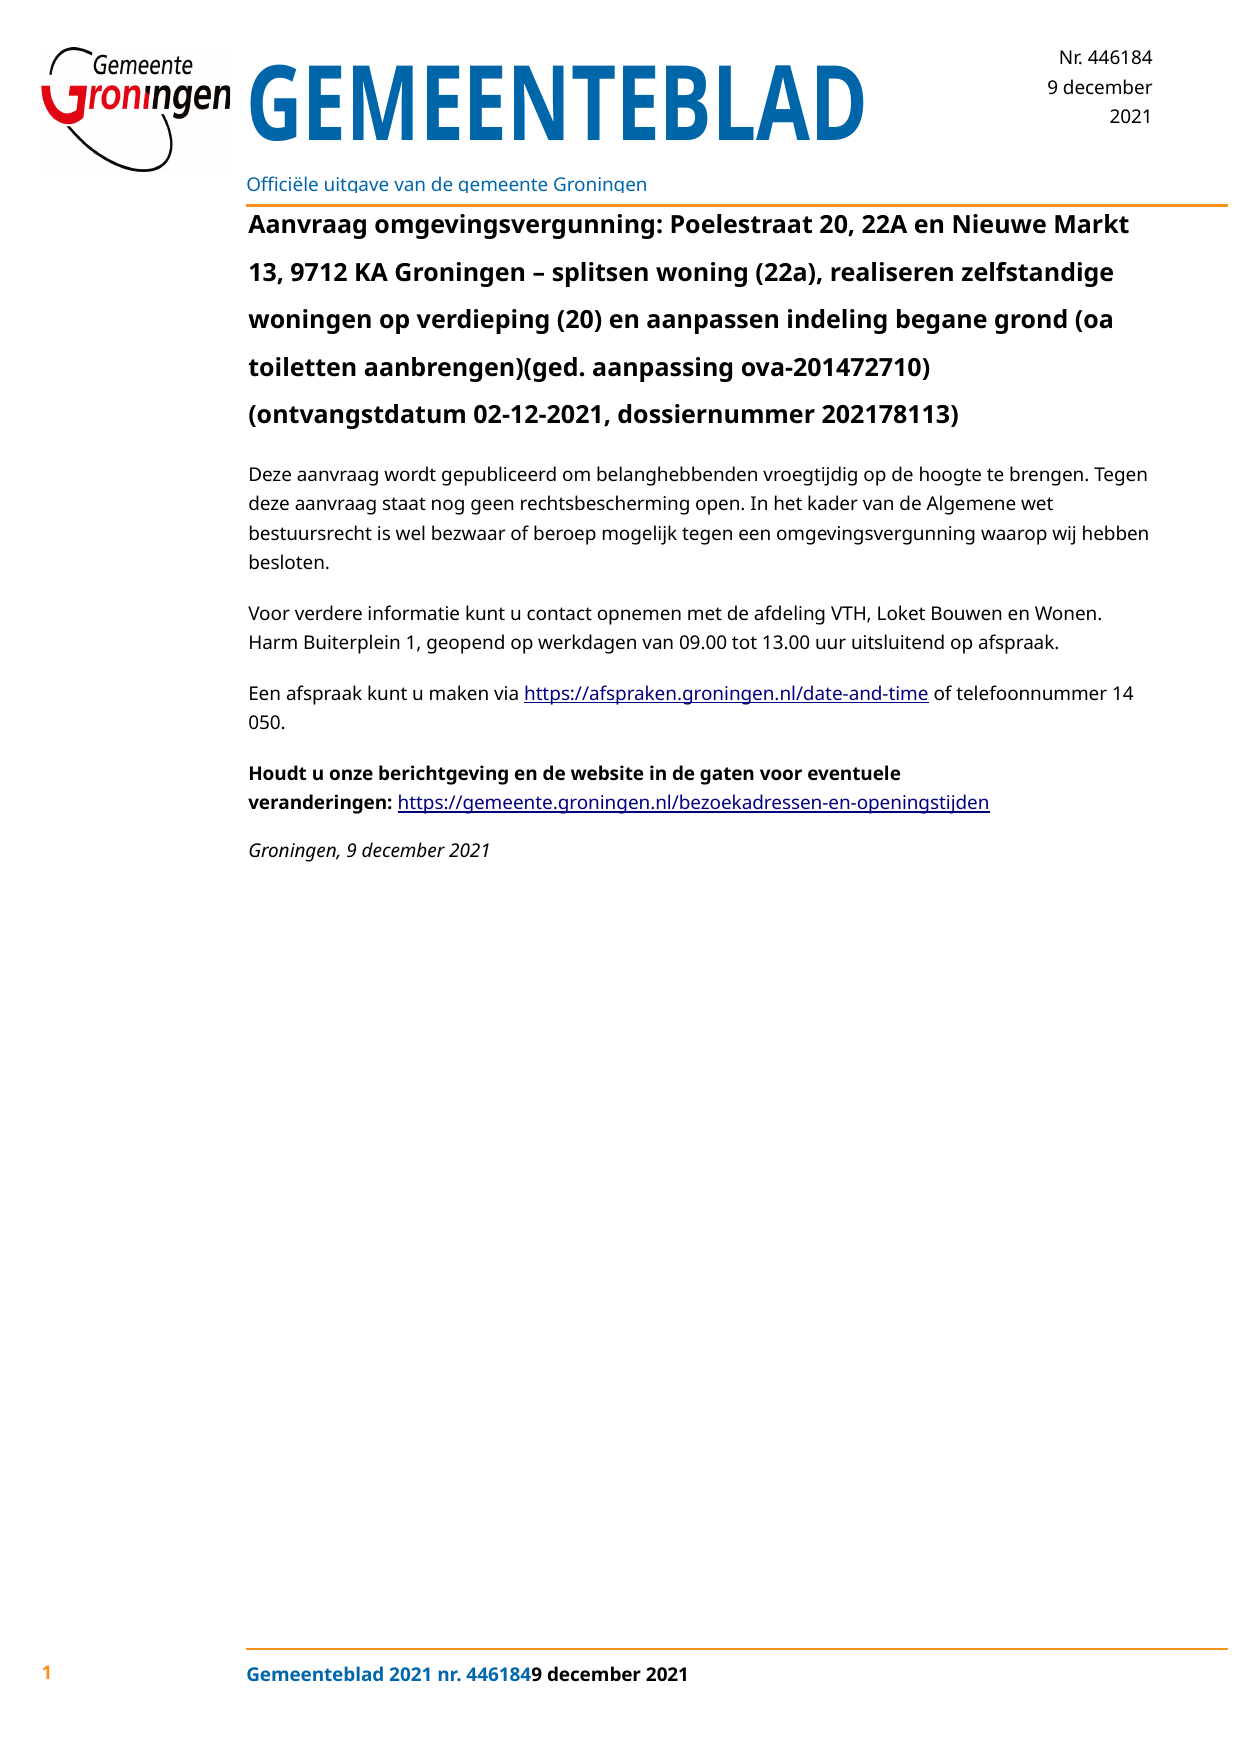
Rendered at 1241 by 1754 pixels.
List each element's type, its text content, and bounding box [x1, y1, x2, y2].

text Voor verdere informatie kunt u contact opnemen met de afdeling VTH, Loket Bouwen en Wonen. Harm Buiterplein 1, geopend op werkdagen van 09.00 tot 13.00 uur uitsluitend op afspraak. [248, 600, 1152, 655]
text Groningen, 9 december 2021 [248, 837, 1152, 863]
text Houdt u onze berichtgeving en de website in de gaten voor eventuele veranderingen: https://gemeente.groningen.nl/bezoekadressen-en-openingstijden [248, 760, 1152, 815]
picture [41, 47, 231, 172]
text Een afspraak kunt u maken via https://afspraken.groningen.nl/date-and-time of telefoonnummer 14 050. [248, 680, 1152, 735]
text Aanvraag omgevingsvergunning: Poelestraat 20, 22A en Nieuwe Markt 13, 9712 KA Groningen – splitsen woning (22a), realiseren zelfstandige woningen op verdieping (20) en aanpassen indeling begane grond (oa toiletten aanbrengen)(ged. aanpassing ova-201472710) (ontvangstdatum 02-12-2021, dossiernummer 202178113) [248, 207, 1152, 431]
text Deze aanvraag wordt gepubliceerd om belanghebbenden vroegtijdig op de hoogte te brengen. Tegen deze aanvraag staat nog geen rechtsbescherming open. In het kader van de Algemene wet bestuursrecht is wel bezwaar of beroep mogelijk tegen een omgevingsvergunning waarop wij hebben besloten. [248, 461, 1152, 575]
